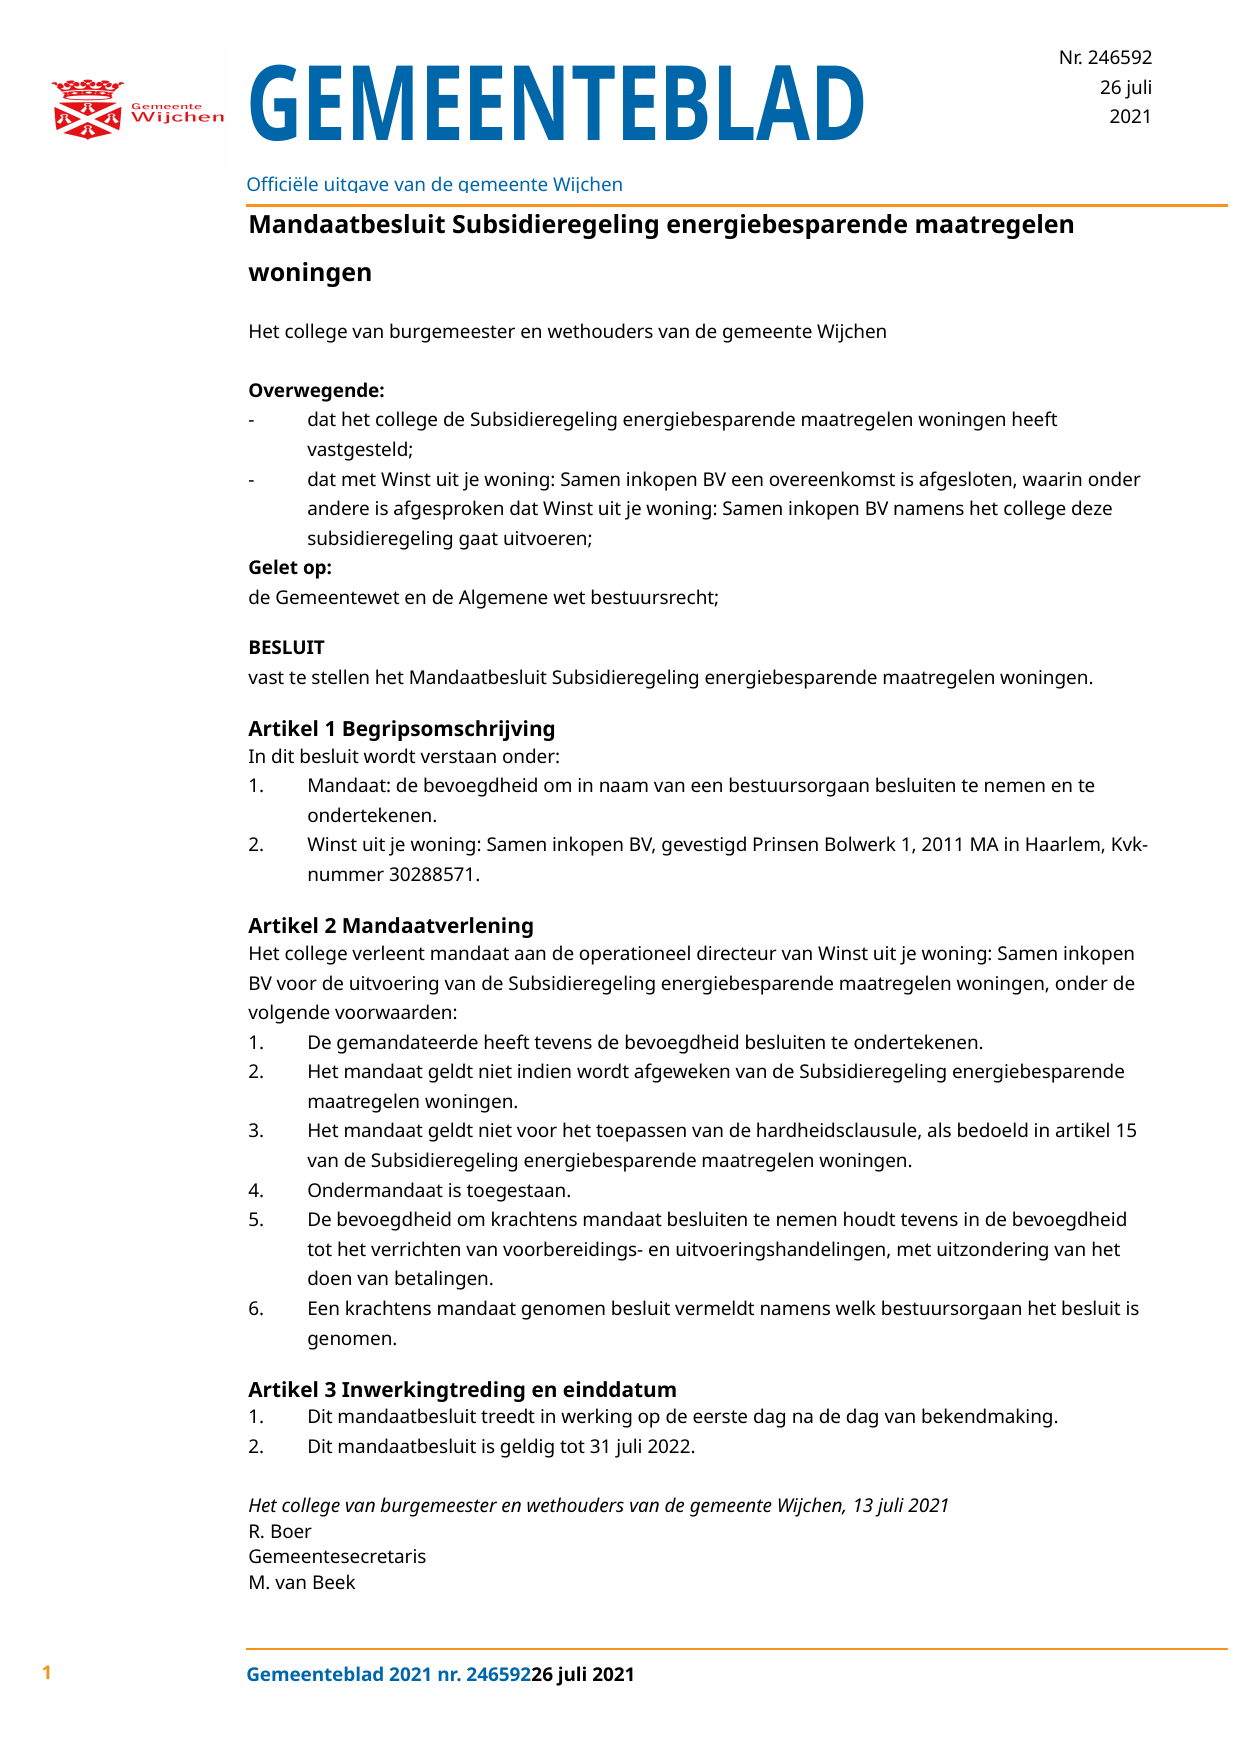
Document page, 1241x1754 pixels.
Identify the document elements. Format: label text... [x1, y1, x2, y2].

text M. van Beek [248, 1569, 1152, 1595]
text vast te stellen het Mandaatbesluit Subsidieregeling energiebesparende maatregelen woningen. [248, 664, 1152, 690]
text Artikel 1 Begripsomschrijving [248, 714, 1152, 743]
text BESLUIT [248, 634, 1152, 660]
text Artikel 3 Inwerkingtreding en einddatum [248, 1375, 1152, 1403]
text Het college van burgemeester en wethouders van de gemeente Wijchen [248, 318, 1152, 344]
text Artikel 2 Mandaatverlening [248, 912, 1152, 940]
text Mandaatbesluit Subsidieregeling energiebesparende maatregelen woningen [248, 207, 1152, 288]
picture [41, 47, 231, 172]
text R. Boer [248, 1518, 1152, 1544]
text Het college verleent mandaat aan de operationeel directeur van Winst uit je woning: Samen inkopen BV voor de uitvoering van de Subsidieregeling energiebesparende maatregelen woningen, onder de volgende voorwaarden: [248, 940, 1152, 1025]
list De gemandateerde heeft tevens de bevoegdheid besluiten te ondertekenen. [248, 1029, 1152, 1054]
list Het mandaat geldt niet indien wordt afgeweken van de Subsidieregeling energiebesparende maatregelen woningen. [248, 1058, 1152, 1114]
list dat het college de Subsidieregeling energiebesparende maatregelen woningen heeft vastgesteld; [248, 407, 1152, 462]
list Het mandaat geldt niet voor het toepassen van de hardheidsclausule, als bedoeld in artikel 15 van de Subsidieregeling energiebesparende maatregelen woningen. [248, 1118, 1152, 1173]
list Dit mandaatbesluit treedt in werking op de eerste dag na de dag van bekendmaking. [248, 1403, 1152, 1429]
text de Gemeentewet en de Algemene wet bestuursrecht; [248, 584, 1152, 610]
text Het college van burgemeester en wethouders van de gemeente Wijchen, 13 juli 2021 [248, 1492, 1152, 1518]
text Overwegende: [248, 377, 1152, 403]
text Gelet op: [248, 554, 1152, 580]
list dat met Winst uit je woning: Samen inkopen BV een overeenkomst is afgesloten, waarin onder andere is afgesproken dat Winst uit je woning: Samen inkopen BV namens het college deze subsidieregeling gaat uitvoeren; [248, 466, 1152, 551]
list Mandaat: de bevoegdheid om in naam van een bestuursorgaan besluiten te nemen en te ondertekenen. [248, 772, 1152, 828]
list Dit mandaatbesluit is geldig tot 31 juli 2022. [248, 1433, 1152, 1459]
text Gemeentesecretaris [248, 1544, 1152, 1569]
list Een krachtens mandaat genomen besluit vermeldt namens welk bestuursorgaan het besluit is genomen. [248, 1295, 1152, 1350]
list Winst uit je woning: Samen inkopen BV, gevestigd Prinsen Bolwerk 1, 2011 MA in Haarlem, Kvk-nummer 30288571. [248, 832, 1152, 887]
text In dit besluit wordt verstaan onder: [248, 743, 1152, 769]
list De bevoegdheid om krachtens mandaat besluiten te nemen houdt tevens in de bevoegdheid tot het verrichten van voorbereidings- en uitvoeringshandelingen, met uitzondering van het doen van betalingen. [248, 1206, 1152, 1291]
list Ondermandaat is toegestaan. [248, 1177, 1152, 1202]
